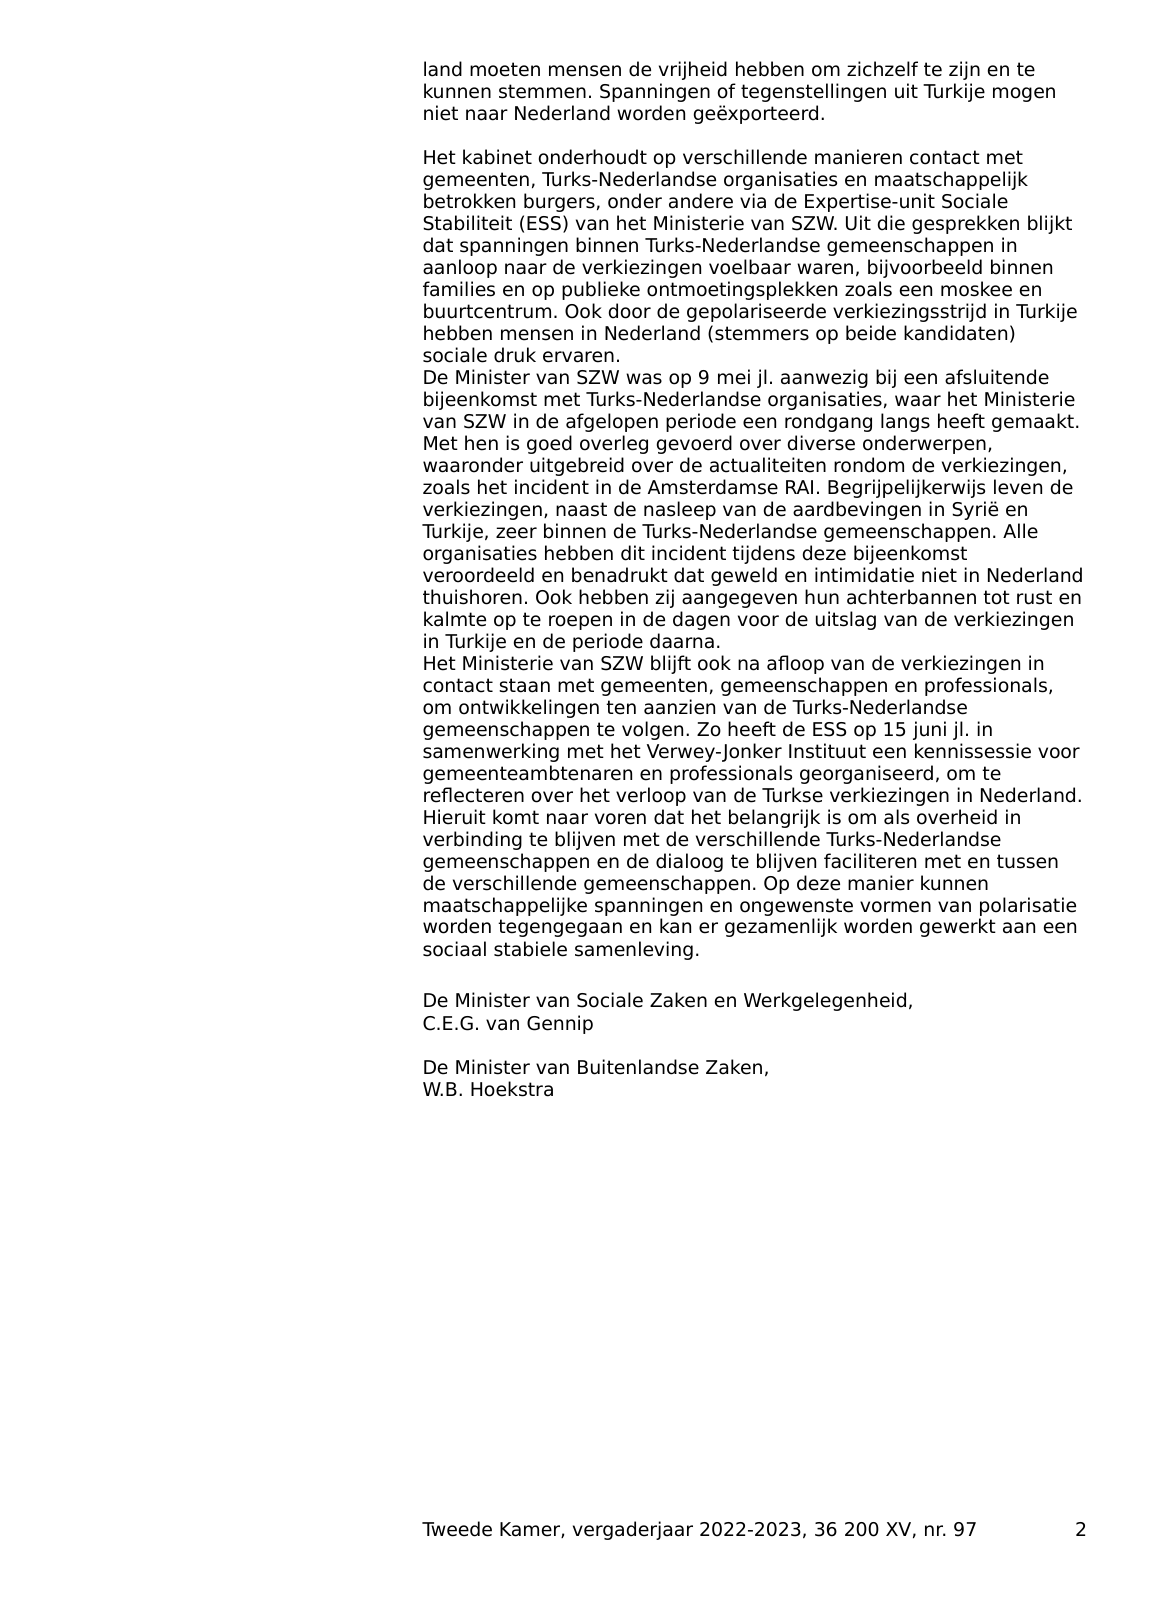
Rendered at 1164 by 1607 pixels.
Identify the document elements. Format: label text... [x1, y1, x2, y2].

text De Minister van SZW was op 9 mei jl. aanwezig bij een afsluitende bijeenkomst met Turks-Nederlandse organisaties, waar het Ministerie van SZW in de afgelopen periode een rondgang langs heeft gemaakt. Met hen is goed overleg gevoerd over diverse onderwerpen, waaronder uitgebreid over de actualiteiten rondom de verkiezingen, zoals het incident in de Amsterdamse RAI. Begrijpelijkerwijs leven de verkiezingen, naast de nasleep van de aardbevingen in Syrië en Turkije, zeer binnen de Turks-Nederlandse gemeenschappen. Alle organisaties hebben dit incident tijdens deze bijeenkomst veroordeeld en benadrukt dat geweld en intimidatie niet in Nederland thuishoren. Ook hebben zij aangegeven hun achterbannen tot rust en kalmte op te roepen in de dagen voor de uitslag van de verkiezingen in Turkije en de periode daarna. [422, 367, 1087, 653]
text Het kabinet onderhoudt op verschillende manieren contact met gemeenten, Turks-Nederlandse organisaties en maatschappelijk betrokken burgers, onder andere via de Expertise-unit Sociale Stabiliteit (ESS) van het Ministerie van SZW. Uit die gesprekken blijkt dat spanningen binnen Turks-Nederlandse gemeenschappen in aanloop naar de verkiezingen voelbaar waren, bijvoorbeeld binnen families en op publieke ontmoetingsplekken zoals een moskee en buurtcentrum. Ook door de gepolariseerde verkiezingsstrijd in Turkije hebben mensen in Nederland (stemmers op beide kandidaten) sociale druk ervaren. [422, 147, 1087, 367]
text Het Ministerie van SZW blijft ook na afloop van de verkiezingen in contact staan met gemeenten, gemeenschappen en professionals, om ontwikkelingen ten aanzien van de Turks-Nederlandse gemeenschappen te volgen. Zo heeft de ESS op 15 juni jl. in samenwerking met het Verwey-Jonker Instituut een kennissessie voor gemeenteambtenaren en professionals georganiseerd, om te reflecteren over het verloop van de Turkse verkiezingen in Nederland. Hieruit komt naar voren dat het belangrijk is om als overheid in verbinding te blijven met de verschillende Turks-Nederlandse gemeenschappen en de dialoog te blijven faciliteren met en tussen de verschillende gemeenschappen. Op deze manier kunnen maatschappelijke spanningen en ongewenste vormen van polarisatie worden tegengegaan en kan er gezamenlijk worden gewerkt aan een sociaal stabiele samenleving. [422, 653, 1087, 960]
text De Minister van Sociale Zaken en Werkgelegenheid, C.E.G. van Gennip [422, 990, 1087, 1034]
text land moeten mensen de vrijheid hebben om zichzelf te zijn en te kunnen stemmen. Spanningen of tegenstellingen uit Turkije mogen niet naar Nederland worden geëxporteerd. [422, 59, 1087, 125]
text De Minister van Buitenlandse Zaken, W.B. Hoekstra [422, 1057, 1087, 1101]
